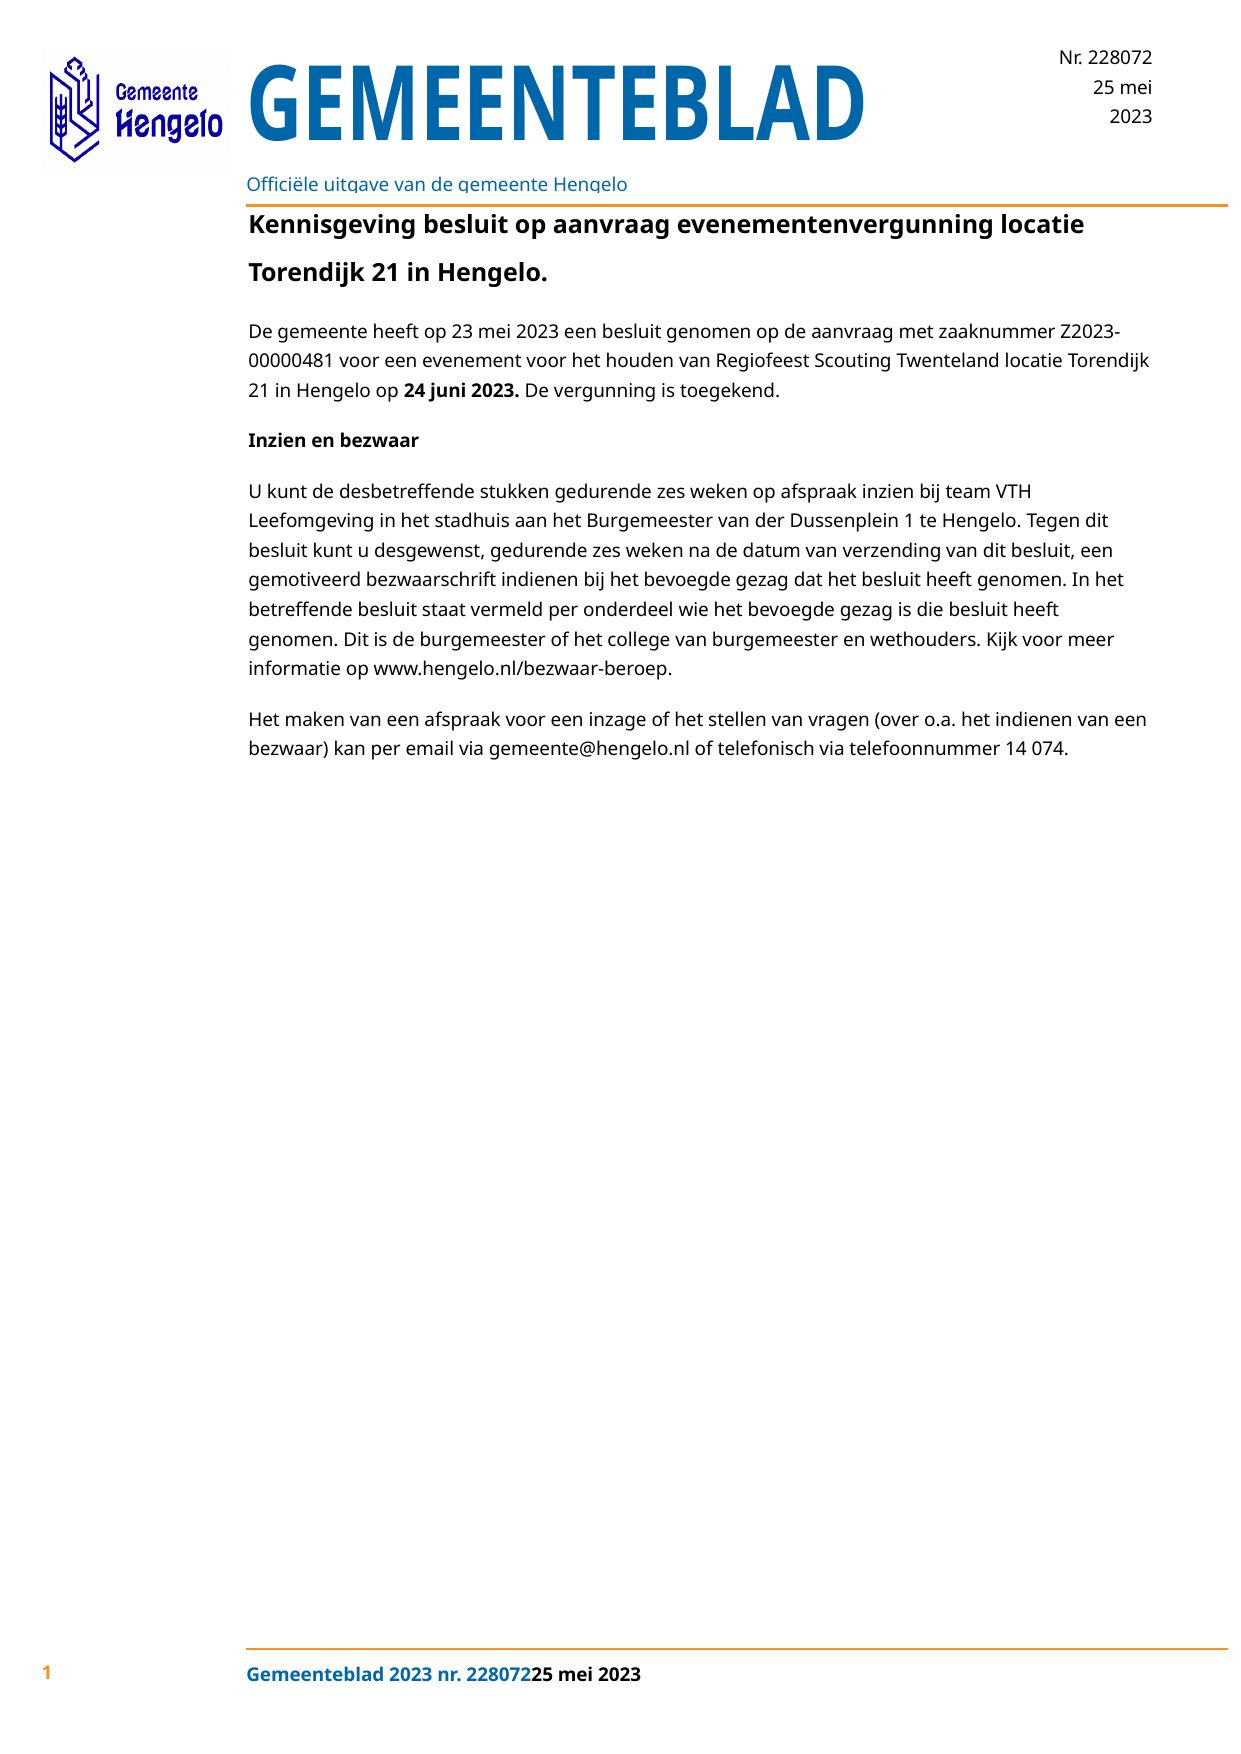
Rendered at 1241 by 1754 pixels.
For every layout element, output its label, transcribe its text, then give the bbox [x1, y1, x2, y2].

text U kunt de desbetreffende stukken gedurende zes weken op afspraak inzien bij team VTH Leefomgeving in het stadhuis aan het Burgemeester van der Dussenplein 1 te Hengelo. Tegen dit besluit kunt u desgewenst, gedurende zes weken na de datum van verzending van dit besluit, een gemotiveerd bezwaarschrift indienen bij het bevoegde gezag dat het besluit heeft genomen. In het betreffende besluit staat vermeld per onderdeel wie het bevoegde gezag is die besluit heeft genomen. Dit is de burgemeester of het college van burgemeester en wethouders. Kijk voor meer informatie op www.hengelo.nl/bezwaar-beroep. [248, 478, 1152, 681]
picture [41, 47, 231, 172]
text Het maken van een afspraak voor een inzage of het stellen van vragen (over o.a. het indienen van een bezwaar) kan per email via gemeente@hengelo.nl of telefonisch via telefoonnummer 14 074. [248, 706, 1152, 761]
text Inzien en bezwaar [248, 427, 1152, 453]
text De gemeente heeft op 23 mei 2023 een besluit genomen op de aanvraag met zaaknummer Z2023-00000481 voor een evenement voor het houden van Regiofeest Scouting Twenteland locatie Torendijk 21 in Hengelo op 24 juni 2023. De vergunning is toegekend. [248, 318, 1152, 403]
text Kennisgeving besluit op aanvraag evenementenvergunning locatie Torendijk 21 in Hengelo. [248, 207, 1152, 288]
